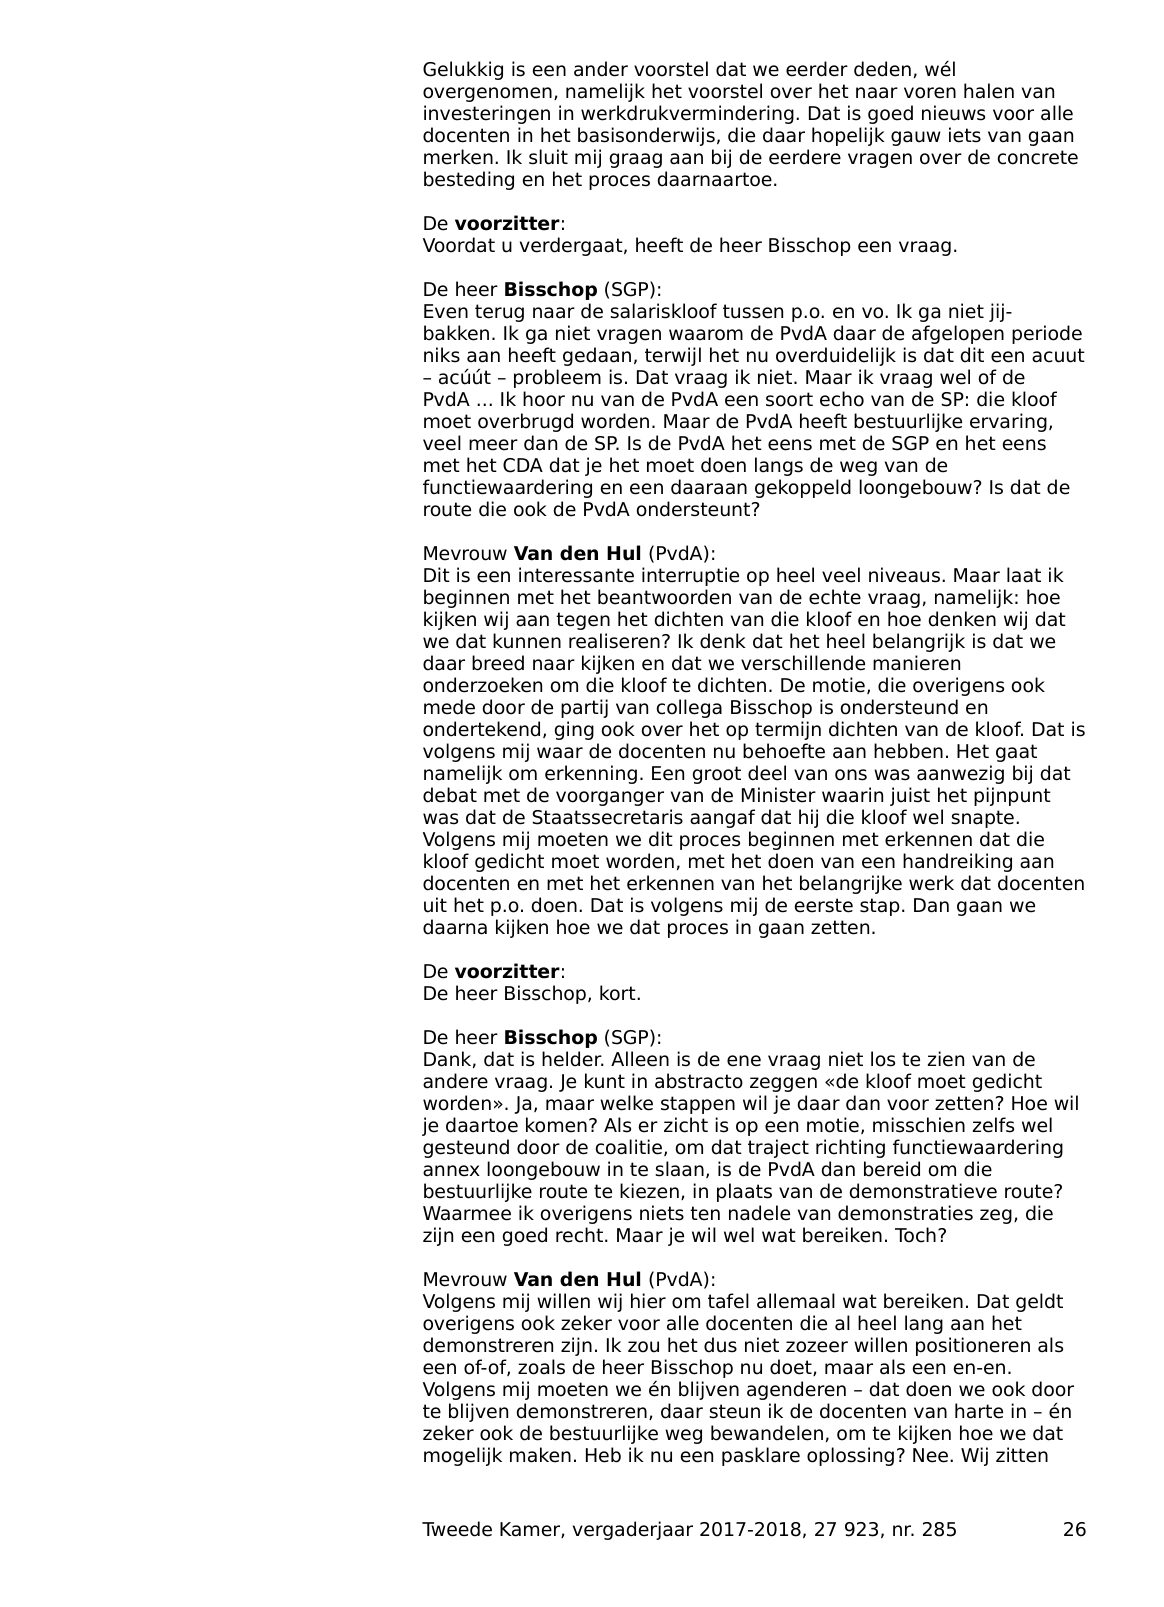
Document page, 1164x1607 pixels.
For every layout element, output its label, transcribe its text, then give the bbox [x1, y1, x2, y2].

text Gelukkig is een ander voorstel dat we eerder deden, wél overgenomen, namelijk het voorstel over het naar voren halen van investeringen in werkdrukvermindering. Dat is goed nieuws voor alle docenten in het basisonderwijs, die daar hopelijk gauw iets van gaan merken. Ik sluit mij graag aan bij de eerdere vragen over de concrete besteding en het proces daarnaartoe. [422, 59, 1087, 191]
text De heer Bisschop (SGP): [422, 279, 1087, 301]
text Dank, dat is helder. Alleen is de ene vraag niet los te zien van de andere vraag. Je kunt in abstracto zeggen «de kloof moet gedicht worden». Ja, maar welke stappen wil je daar dan voor zetten? Hoe wil je daartoe komen? Als er zicht is op een motie, misschien zelfs wel gesteund door de coalitie, om dat traject richting functiewaardering annex loongebouw in te slaan, is de PvdA dan bereid om die bestuurlijke route te kiezen, in plaats van de demonstratieve route? Waarmee ik overigens niets ten nadele van demonstraties zeg, die zijn een goed recht. Maar je wil wel wat bereiken. Toch? [422, 1049, 1087, 1247]
text De voorzitter: [422, 213, 1087, 235]
text Mevrouw Van den Hul (PvdA): [422, 543, 1087, 565]
text Volgens mij willen wij hier om tafel allemaal wat bereiken. Dat geldt overigens ook zeker voor alle docenten die al heel lang aan het demonstreren zijn. Ik zou het dus niet zozeer willen positioneren als een of-of, zoals de heer Bisschop nu doet, maar als een en-en. Volgens mij moeten we én blijven agenderen – dat doen we ook door te blijven demonstreren, daar steun ik de docenten van harte in – én zeker ook de bestuurlijke weg bewandelen, om te kijken hoe we dat mogelijk maken. Heb ik nu een pasklare oplossing? Nee. Wij zitten [422, 1291, 1087, 1467]
text De heer Bisschop (SGP): [422, 1027, 1087, 1049]
text De voorzitter: [422, 961, 1087, 983]
text De heer Bisschop, kort. [422, 983, 1087, 1005]
text Even terug naar de salariskloof tussen p.o. en vo. Ik ga niet jij-bakken. Ik ga niet vragen waarom de PvdA daar de afgelopen periode niks aan heeft gedaan, terwijl het nu overduidelijk is dat dit een acuut – acúút – probleem is. Dat vraag ik niet. Maar ik vraag wel of de PvdA ... Ik hoor nu van de PvdA een soort echo van de SP: die kloof moet overbrugd worden. Maar de PvdA heeft bestuurlijke ervaring, veel meer dan de SP. Is de PvdA het eens met de SGP en het eens met het CDA dat je het moet doen langs de weg van de functiewaardering en een daaraan gekoppeld loongebouw? Is dat de route die ook de PvdA ondersteunt? [422, 301, 1087, 521]
text Dit is een interessante interruptie op heel veel niveaus. Maar laat ik beginnen met het beantwoorden van de echte vraag, namelijk: hoe kijken wij aan tegen het dichten van die kloof en hoe denken wij dat we dat kunnen realiseren? Ik denk dat het heel belangrijk is dat we daar breed naar kijken en dat we verschillende manieren onderzoeken om die kloof te dichten. De motie, die overigens ook mede door de partij van collega Bisschop is ondersteund en ondertekend, ging ook over het op termijn dichten van de kloof. Dat is volgens mij waar de docenten nu behoefte aan hebben. Het gaat namelijk om erkenning. Een groot deel van ons was aanwezig bij dat debat met de voorganger van de Minister waarin juist het pijnpunt was dat de Staatssecretaris aangaf dat hij die kloof wel snapte. Volgens mij moeten we dit proces beginnen met erkennen dat die kloof gedicht moet worden, met het doen van een handreiking aan docenten en met het erkennen van het belangrijke werk dat docenten uit het p.o. doen. Dat is volgens mij de eerste stap. Dan gaan we daarna kijken hoe we dat proces in gaan zetten. [422, 565, 1087, 939]
text Voordat u verdergaat, heeft de heer Bisschop een vraag. [422, 235, 1087, 257]
text Mevrouw Van den Hul (PvdA): [422, 1269, 1087, 1291]
